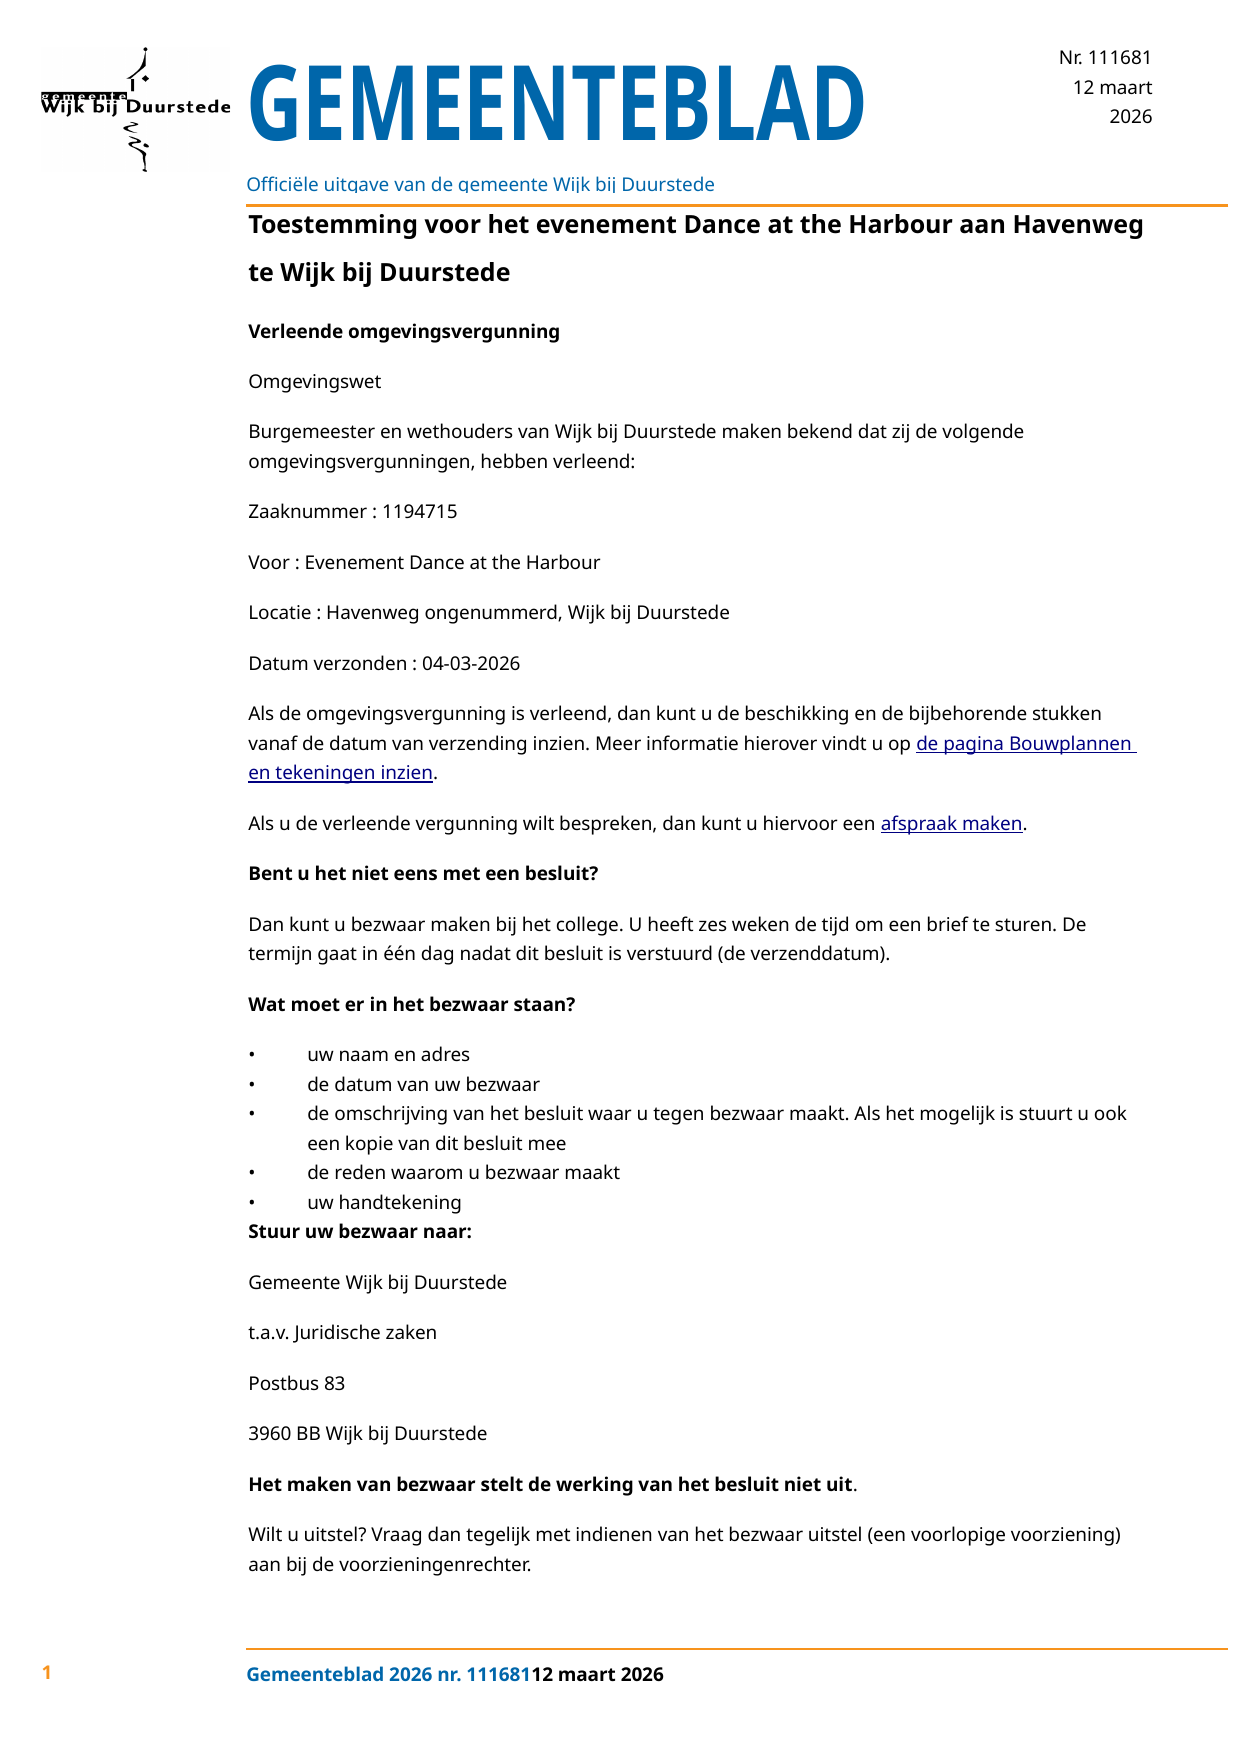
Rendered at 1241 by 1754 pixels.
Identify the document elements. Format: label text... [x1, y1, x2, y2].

text Het maken van bezwaar stelt de werking van het besluit niet uit. [248, 1471, 1152, 1497]
list de reden waarom u bezwaar maakt [248, 1159, 1152, 1185]
list uw naam en adres [248, 1041, 1152, 1067]
text Burgemeester en wethouders van Wijk bij Duurstede maken bekend dat zij de volgende omgevingsvergunningen, hebben verleend: [248, 419, 1152, 474]
text Gemeente Wijk bij Duurstede [248, 1269, 1152, 1295]
text 3960 BB Wijk bij Duurstede [248, 1420, 1152, 1446]
text Verleende omgevingsvergunning [248, 318, 1152, 344]
text Als de omgevingsvergunning is verleend, dan kunt u de beschikking en de bijbehorende stukken vanaf de datum van verzending inzien. Meer informatie hierover vindt u op de pagina Bouwplannen en tekeningen inzien. [248, 700, 1152, 785]
text Zaaknummer : 1194715 [248, 499, 1152, 524]
picture [41, 47, 231, 172]
list uw handtekening [248, 1189, 1152, 1215]
text Wat moet er in het bezwaar staan? [248, 991, 1152, 1017]
text Locatie : Havenweg ongenummerd, Wijk bij Duurstede [248, 599, 1152, 625]
text Stuur uw bezwaar naar: [248, 1219, 1152, 1244]
list de datum van uw bezwaar [248, 1071, 1152, 1097]
text Bent u het niet eens met een besluit? [248, 860, 1152, 886]
text Omgevingswet [248, 368, 1152, 394]
text Datum verzonden : 04-03-2026 [248, 650, 1152, 676]
text Toestemming voor het evenement Dance at the Harbour aan Havenweg te Wijk bij Duurstede [248, 207, 1152, 288]
text Als u de verleende vergunning wilt bespreken, dan kunt u hiervoor een afspraak maken. [248, 810, 1152, 836]
text Dan kunt u bezwaar maken bij het college. U heeft zes weken de tijd om een brief te sturen. De termijn gaat in één dag nadat dit besluit is verstuurd (de verzenddatum). [248, 911, 1152, 966]
text Postbus 83 [248, 1370, 1152, 1396]
text Voor : Evenement Dance at the Harbour [248, 549, 1152, 575]
list de omschrijving van het besluit waar u tegen bezwaar maakt. Als het mogelijk is stuurt u ook een kopie van dit besluit mee [248, 1100, 1152, 1156]
text Wilt u uitstel? Vraag dan tegelijk met indienen van het bezwaar uitstel (een voorlopige voorziening) aan bij de voorzieningenrechter. [248, 1521, 1152, 1577]
text t.a.v. Juridische zaken [248, 1319, 1152, 1345]
